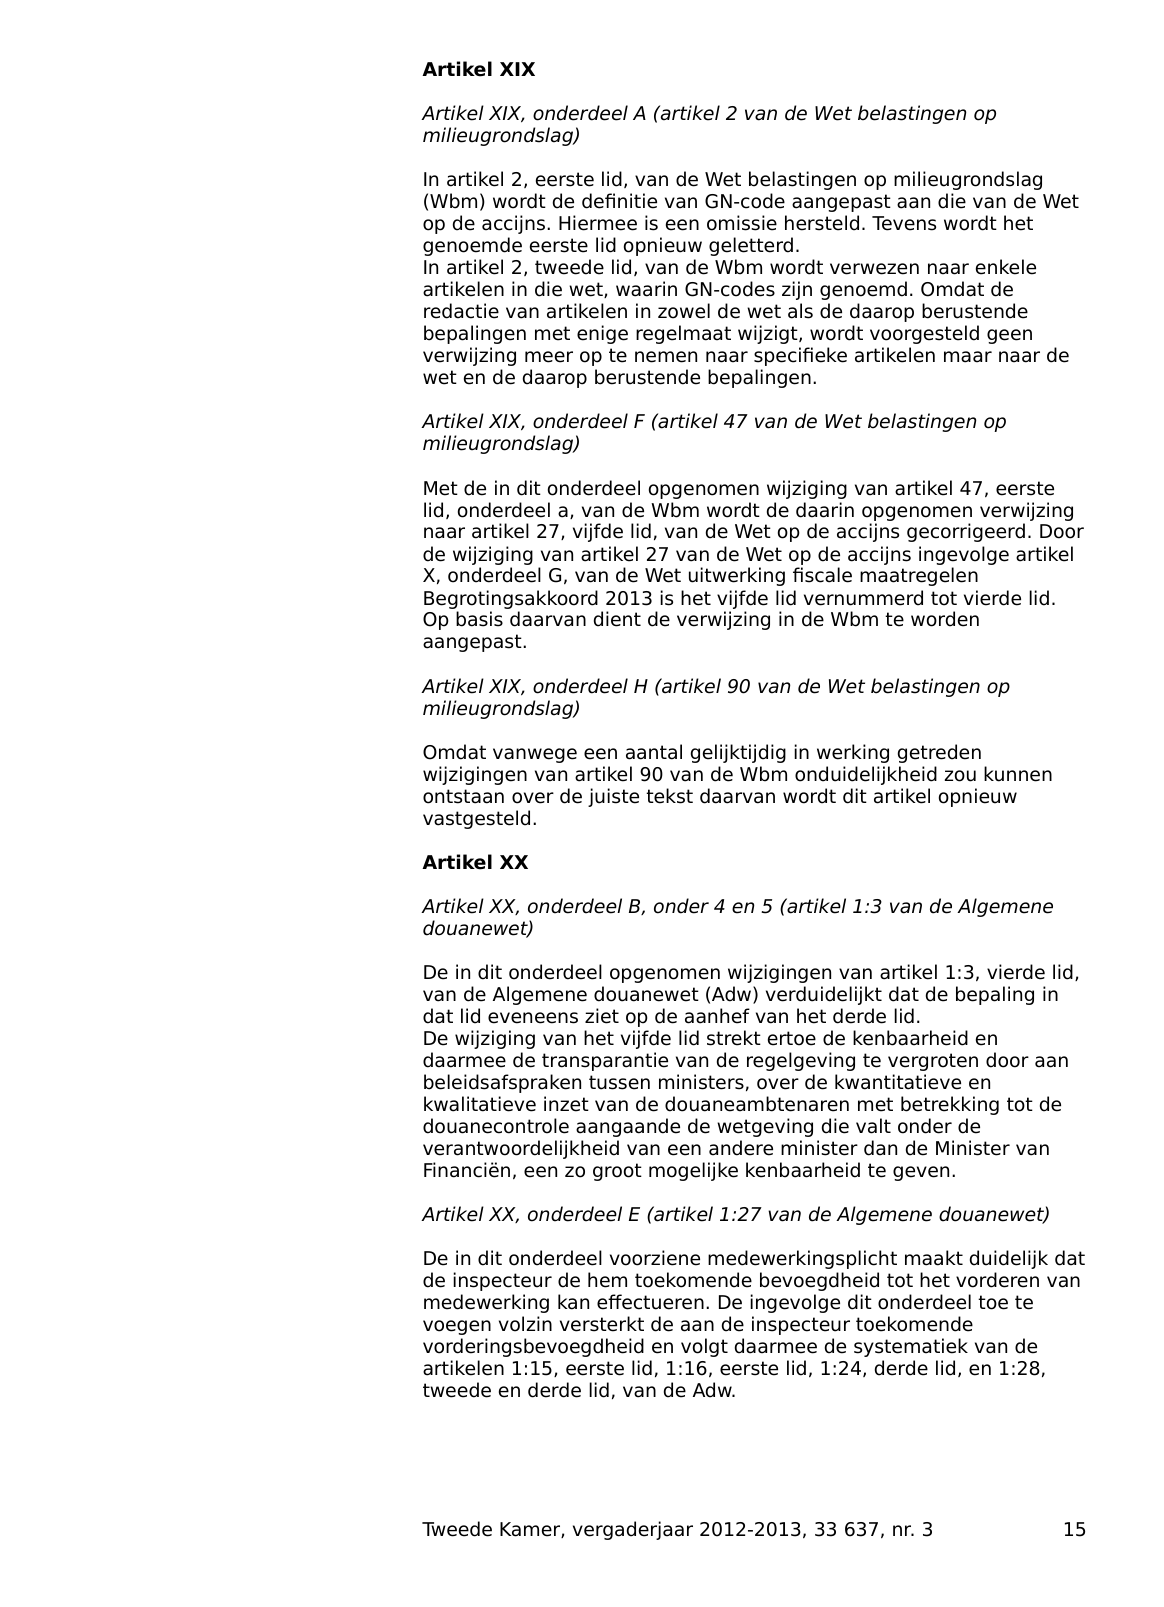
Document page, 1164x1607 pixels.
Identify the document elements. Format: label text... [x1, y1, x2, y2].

text Met de in dit onderdeel opgenomen wijziging van artikel 47, eerste lid, onderdeel a, van de Wbm wordt de daarin opgenomen verwijzing naar artikel 27, vijfde lid, van de Wet op de accijns gecorrigeerd. Door de wijziging van artikel 27 van de Wet op de accijns ingevolge artikel X, onderdeel G, van de Wet uitwerking fiscale maatregelen Begrotingsakkoord 2013 is het vijfde lid vernummerd tot vierde lid. Op basis daarvan dient de verwijzing in de Wbm te worden aangepast. [422, 477, 1087, 653]
subtitle Artikel XIX, onderdeel A (artikel 2 van de Wet belastingen op milieugrondslag) [422, 103, 1087, 147]
text Omdat vanwege een aantal gelijktijdig in werking getreden wijzigingen van artikel 90 van de Wbm onduidelijkheid zou kunnen ontstaan over de juiste tekst daarvan wordt dit artikel opnieuw vastgesteld. [422, 742, 1087, 829]
subtitle Artikel XX, onderdeel B, onder 4 en 5 (artikel 1:3 van de Algemene douanewet) [422, 896, 1087, 940]
text De wijziging van het vijfde lid strekt ertoe de kenbaarheid en daarmee de transparantie van de regelgeving te vergroten door aan beleidsafspraken tussen ministers, over de kwantitatieve en kwalitatieve inzet van de douaneambtenaren met betrekking tot de douanecontrole aangaande de wetgeving die valt onder de verantwoordelijkheid van een andere minister dan de Minister van Financiën, een zo groot mogelijke kenbaarheid te geven. [422, 1028, 1087, 1182]
subtitle Artikel XIX, onderdeel H (artikel 90 van de Wet belastingen op milieugrondslag) [422, 676, 1087, 719]
subtitle Artikel XX [422, 852, 1087, 874]
text In artikel 2, eerste lid, van de Wet belastingen op milieugrondslag (Wbm) wordt de definitie van GN-code aangepast aan die van de Wet op de accijns. Hiermee is een omissie hersteld. Tevens wordt het genoemde eerste lid opnieuw geletterd. [422, 169, 1087, 257]
text De in dit onderdeel opgenomen wijzigingen van artikel 1:3, vierde lid, van de Algemene douanewet (Adw) verduidelijkt dat de bepaling in dat lid eveneens ziet op de aanhef van het derde lid. [422, 962, 1087, 1028]
subtitle Artikel XX, onderdeel E (artikel 1:27 van de Algemene douanewet) [422, 1204, 1087, 1226]
text De in dit onderdeel voorziene medewerkingsplicht maakt duidelijk dat de inspecteur de hem toekomende bevoegdheid tot het vorderen van medewerking kan effectueren. De ingevolge dit onderdeel toe te voegen volzin versterkt de aan de inspecteur toekomende vorderingsbevoegdheid en volgt daarmee de systematiek van de artikelen 1:15, eerste lid, 1:16, eerste lid, 1:24, derde lid, en 1:28, tweede en derde lid, van de Adw. [422, 1248, 1087, 1402]
subtitle Artikel XIX [422, 59, 1087, 81]
text In artikel 2, tweede lid, van de Wbm wordt verwezen naar enkele artikelen in die wet, waarin GN-codes zijn genoemd. Omdat de redactie van artikelen in zowel de wet als de daarop berustende bepalingen met enige regelmaat wijzigt, wordt voorgesteld geen verwijzing meer op te nemen naar specifieke artikelen maar naar de wet en de daarop berustende bepalingen. [422, 257, 1087, 389]
subtitle Artikel XIX, onderdeel F (artikel 47 van de Wet belastingen op milieugrondslag) [422, 411, 1087, 455]
